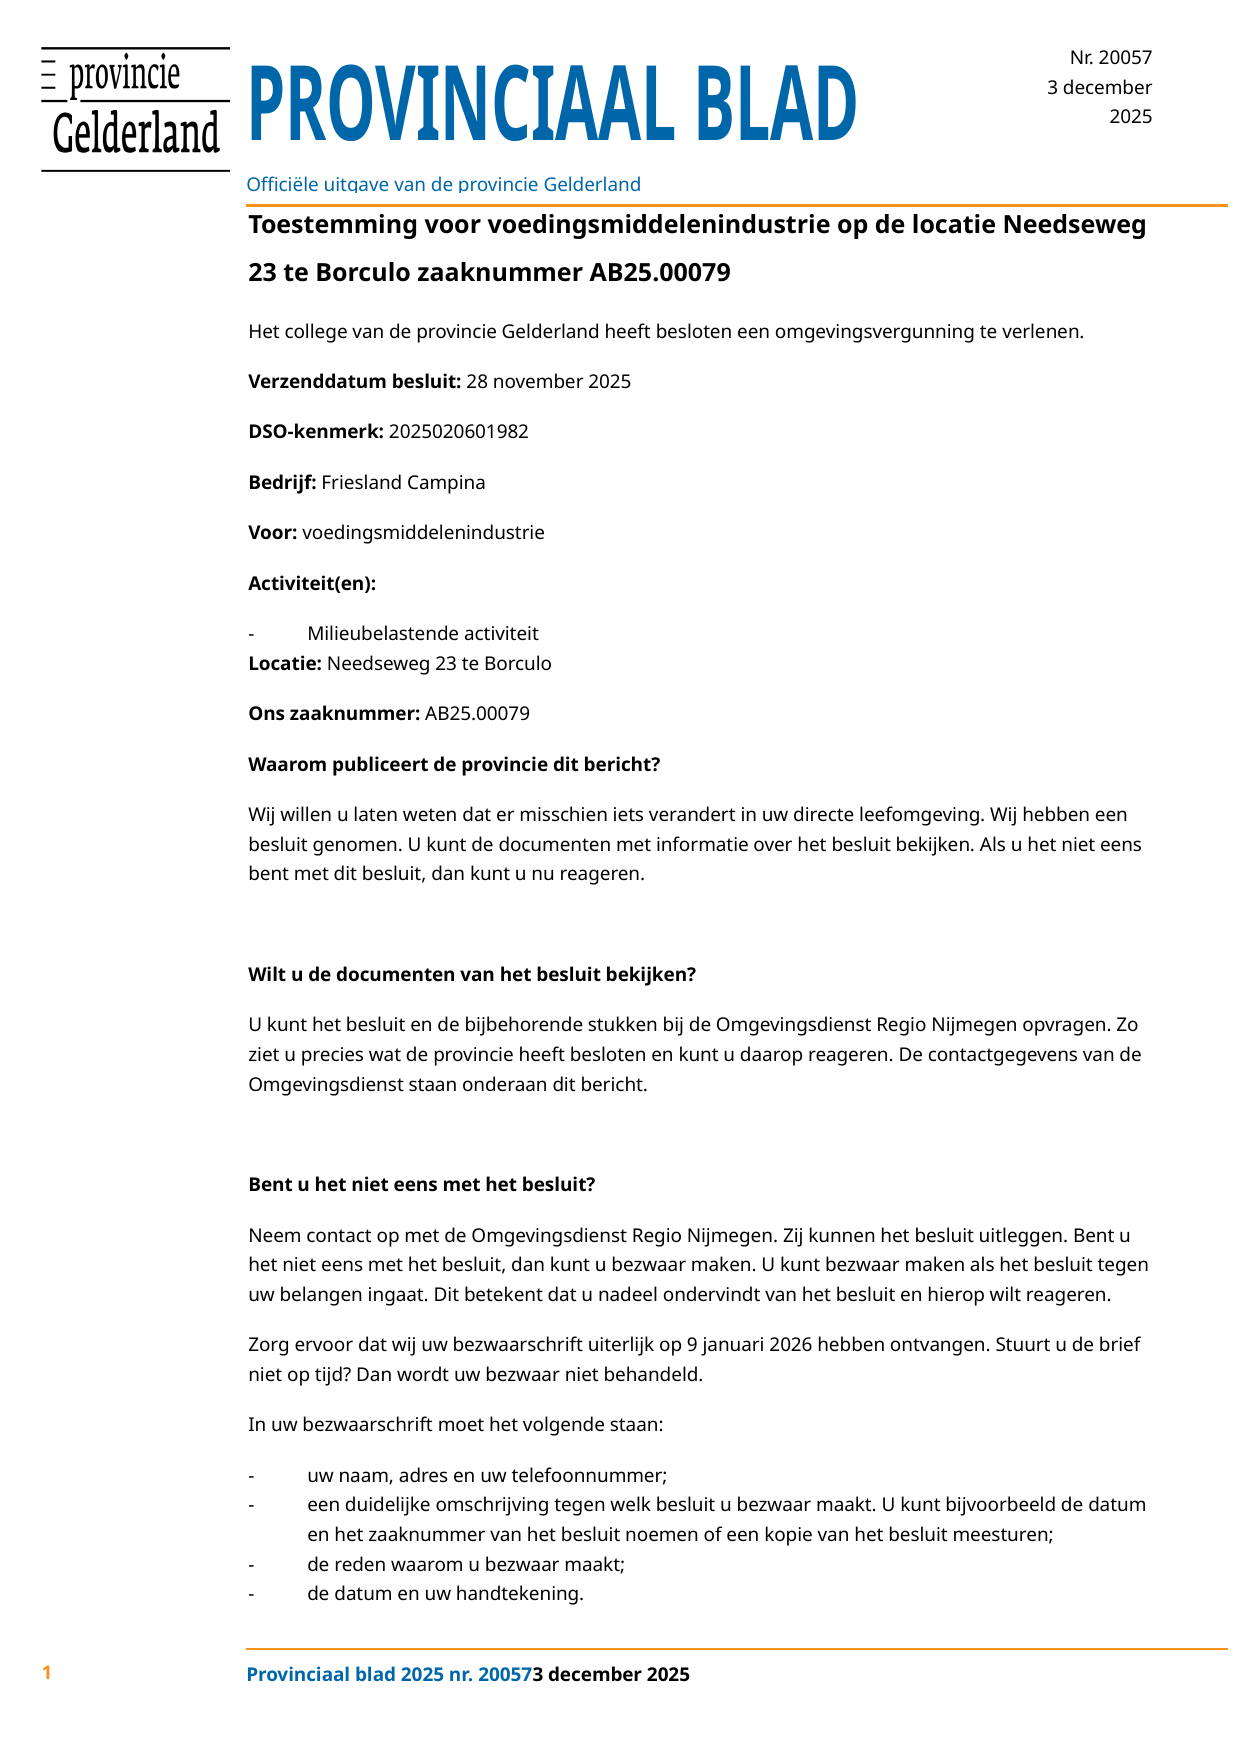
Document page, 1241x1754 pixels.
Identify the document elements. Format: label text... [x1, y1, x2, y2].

text Het college van de provincie Gelderland heeft besloten een omgevingsvergunning te verlenen. [248, 318, 1152, 344]
picture [41, 47, 231, 172]
list Milieubelastende activiteit [248, 620, 1152, 646]
text Verzenddatum besluit: 28 november 2025 [248, 368, 1152, 394]
text U kunt het besluit en de bijbehorende stukken bij de Omgevingsdienst Regio Nijmegen opvragen. Zo ziet u precies wat de provincie heeft besloten en kunt u daarop reageren. De contactgegevens van de Omgevingsdienst staan onderaan dit bericht. [248, 1012, 1152, 1097]
text DSO-kenmerk: 2025020601982 [248, 419, 1152, 444]
list uw naam, adres en uw telefoonnummer; [248, 1462, 1152, 1488]
text Neem contact op met de Omgevingsdienst Regio Nijmegen. Zij kunnen het besluit uitleggen. Bent u het niet eens met het besluit, dan kunt u bezwaar maken. U kunt bezwaar maken als het besluit tegen uw belangen ingaat. Dit betekent dat u nadeel ondervindt van het besluit en hierop wilt reageren. [248, 1222, 1152, 1307]
text Bedrijf: Friesland Campina [248, 469, 1152, 495]
text Bent u het niet eens met het besluit? [248, 1172, 1152, 1197]
list de datum en uw handtekening. [248, 1580, 1152, 1606]
list de reden waarom u bezwaar maakt; [248, 1551, 1152, 1577]
text Waarom publiceert de provincie dit bericht? [248, 751, 1152, 777]
text Activiteit(en): [248, 570, 1152, 596]
text Voor: voedingsmiddelenindustrie [248, 519, 1152, 545]
text Ons zaaknummer: AB25.00079 [248, 700, 1152, 726]
text In uw bezwaarschrift moet het volgende staan: [248, 1412, 1152, 1437]
text Wij willen u laten weten dat er misschien iets verandert in uw directe leefomgeving. Wij hebben een besluit genomen. U kunt de documenten met informatie over het besluit bekijken. Als u het niet eens bent met dit besluit, dan kunt u nu reageren. [248, 801, 1152, 886]
list een duidelijke omschrijving tegen welk besluit u bezwaar maakt. U kunt bijvoorbeeld de datum en het zaaknummer van het besluit noemen of een kopie van het besluit meesturen; [248, 1492, 1152, 1547]
text Locatie: Needseweg 23 te Borculo [248, 650, 1152, 676]
text Wilt u de documenten van het besluit bekijken? [248, 961, 1152, 987]
text Zorg ervoor dat wij uw bezwaarschrift uiterlijk op 9 januari 2026 hebben ontvangen. Stuurt u de brief niet op tijd? Dan wordt uw bezwaar niet behandeld. [248, 1332, 1152, 1387]
text Toestemming voor voedingsmiddelenindustrie op de locatie Needseweg 23 te Borculo zaaknummer AB25.00079 [248, 207, 1152, 288]
